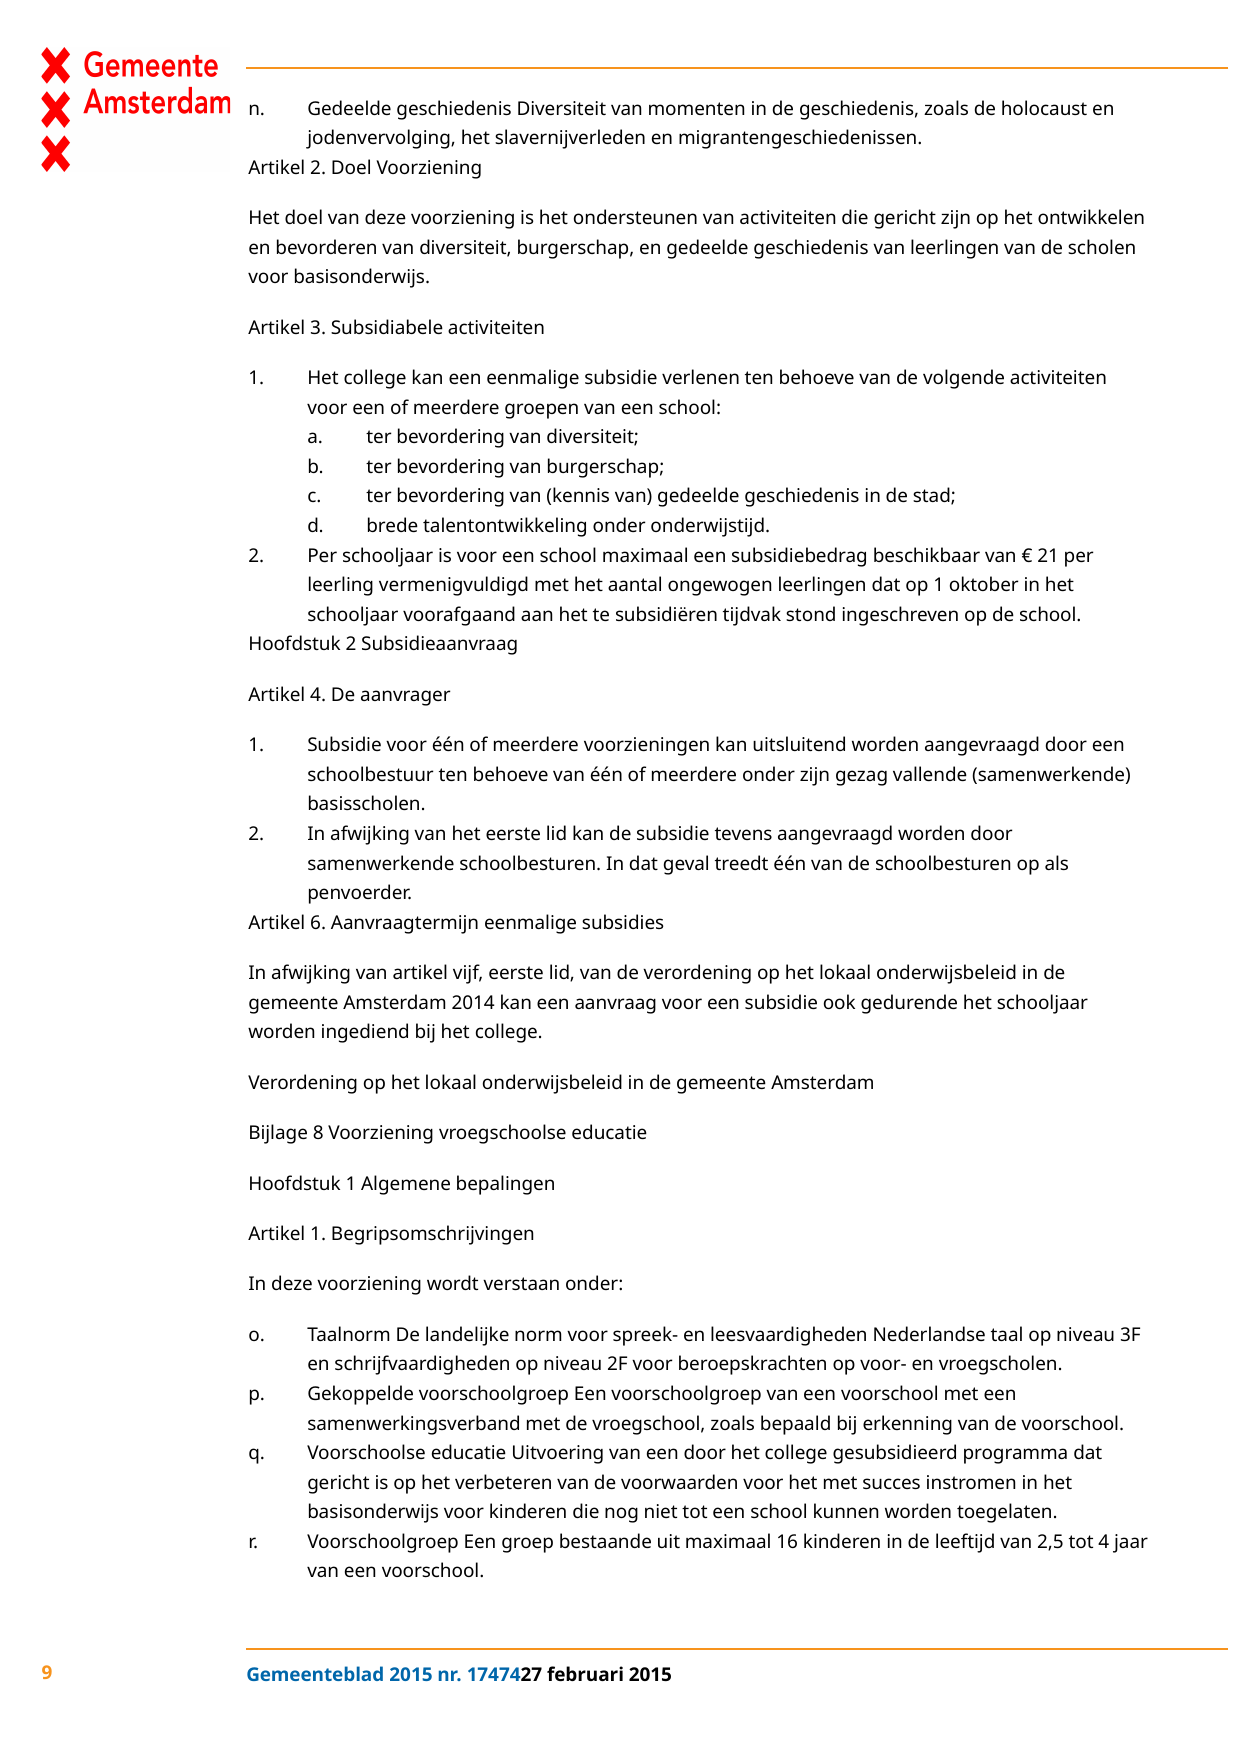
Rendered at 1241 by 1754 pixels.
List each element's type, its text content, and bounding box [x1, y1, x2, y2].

text Verordening op het lokaal onderwijsbeleid in de gemeente Amsterdam [248, 1069, 1152, 1095]
list Gedeelde geschiedenis Diversiteit van momenten in de geschiedenis, zoals de holocaust en jodenvervolging, het slavernijverleden en migrantengeschiedenissen. [248, 95, 1152, 150]
list brede talentontwikkeling onder onderwijstijd. [307, 512, 1152, 538]
list In afwijking van het eerste lid kan de subsidie tevens aangevraagd worden door samenwerkende schoolbesturen. In dat geval treedt één van de schoolbesturen op als penvoerder. [248, 820, 1152, 905]
list Taalnorm De landelijke norm voor spreek- en leesvaardigheden Nederlandse taal op niveau 3F en schrijfvaardigheden op niveau 2F voor beroepskrachten op voor- en vroegscholen. [248, 1321, 1152, 1376]
text Het doel van deze voorziening is het ondersteunen van activiteiten die gericht zijn op het ontwikkelen en bevorderen van diversiteit, burgerschap, en gedeelde geschiedenis van leerlingen van de scholen voor basisonderwijs. [248, 204, 1152, 289]
list ter bevordering van (kennis van) gedeelde geschiedenis in de stad; [307, 483, 1152, 508]
list ter bevordering van burgerschap; [307, 453, 1152, 479]
text In afwijking van artikel vijf, eerste lid, van de verordening op het lokaal onderwijsbeleid in de gemeente Amsterdam 2014 kan een aanvraag voor een subsidie ook gedurende het schooljaar worden ingediend bij het college. [248, 959, 1152, 1044]
list Gekoppelde voorschoolgroep Een voorschoolgroep van een voorschool met een samenwerkingsverband met de vroegschool, zoals bepaald bij erkenning van de voorschool. [248, 1380, 1152, 1436]
text Hoofdstuk 1 Algemene bepalingen [248, 1170, 1152, 1196]
list Per schooljaar is voor een school maximaal een subsidiebedrag beschikbaar van € 21 per leerling vermenigvuldigd met het aantal ongewogen leerlingen dat op 1 oktober in het schooljaar voorafgaand aan het te subsidiëren tijdvak stond ingeschreven op de school. [248, 542, 1152, 627]
list Subsidie voor één of meerdere voorzieningen kan uitsluitend worden aangevraagd door een schoolbestuur ten behoeve van één of meerdere onder zijn gezag vallende (samenwerkende) basisscholen. [248, 731, 1152, 816]
text Bijlage 8 Voorziening vroegschoolse educatie [248, 1119, 1152, 1145]
text In deze voorziening wordt verstaan onder: [248, 1271, 1152, 1296]
text Artikel 1. Begripsomschrijvingen [248, 1220, 1152, 1246]
text Artikel 6. Aanvraagtermijn eenmalige subsidies [248, 909, 1152, 935]
list ter bevordering van diversiteit; [307, 423, 1152, 449]
text Artikel 2. Doel Voorziening [248, 154, 1152, 180]
text Artikel 4. De aanvrager [248, 681, 1152, 707]
list Het college kan een eenmalige subsidie verlenen ten behoeve van de volgende activiteiten voor een of meerdere groepen van een school: [248, 364, 1152, 420]
list Voorschoolgroep Een groep bestaande uit maximaal 16 kinderen in de leeftijd van 2,5 tot 4 jaar van een voorschool. [248, 1528, 1152, 1583]
text Hoofdstuk 2 Subsidieaanvraag [248, 631, 1152, 656]
text Artikel 3. Subsidiabele activiteiten [248, 314, 1152, 340]
picture [41, 47, 231, 172]
list Voorschoolse educatie Uitvoering van een door het college gesubsidieerd programma dat gericht is op het verbeteren van de voorwaarden voor het met succes instromen in het basisonderwijs voor kinderen die nog niet tot een school kunnen worden toegelaten. [248, 1439, 1152, 1524]
